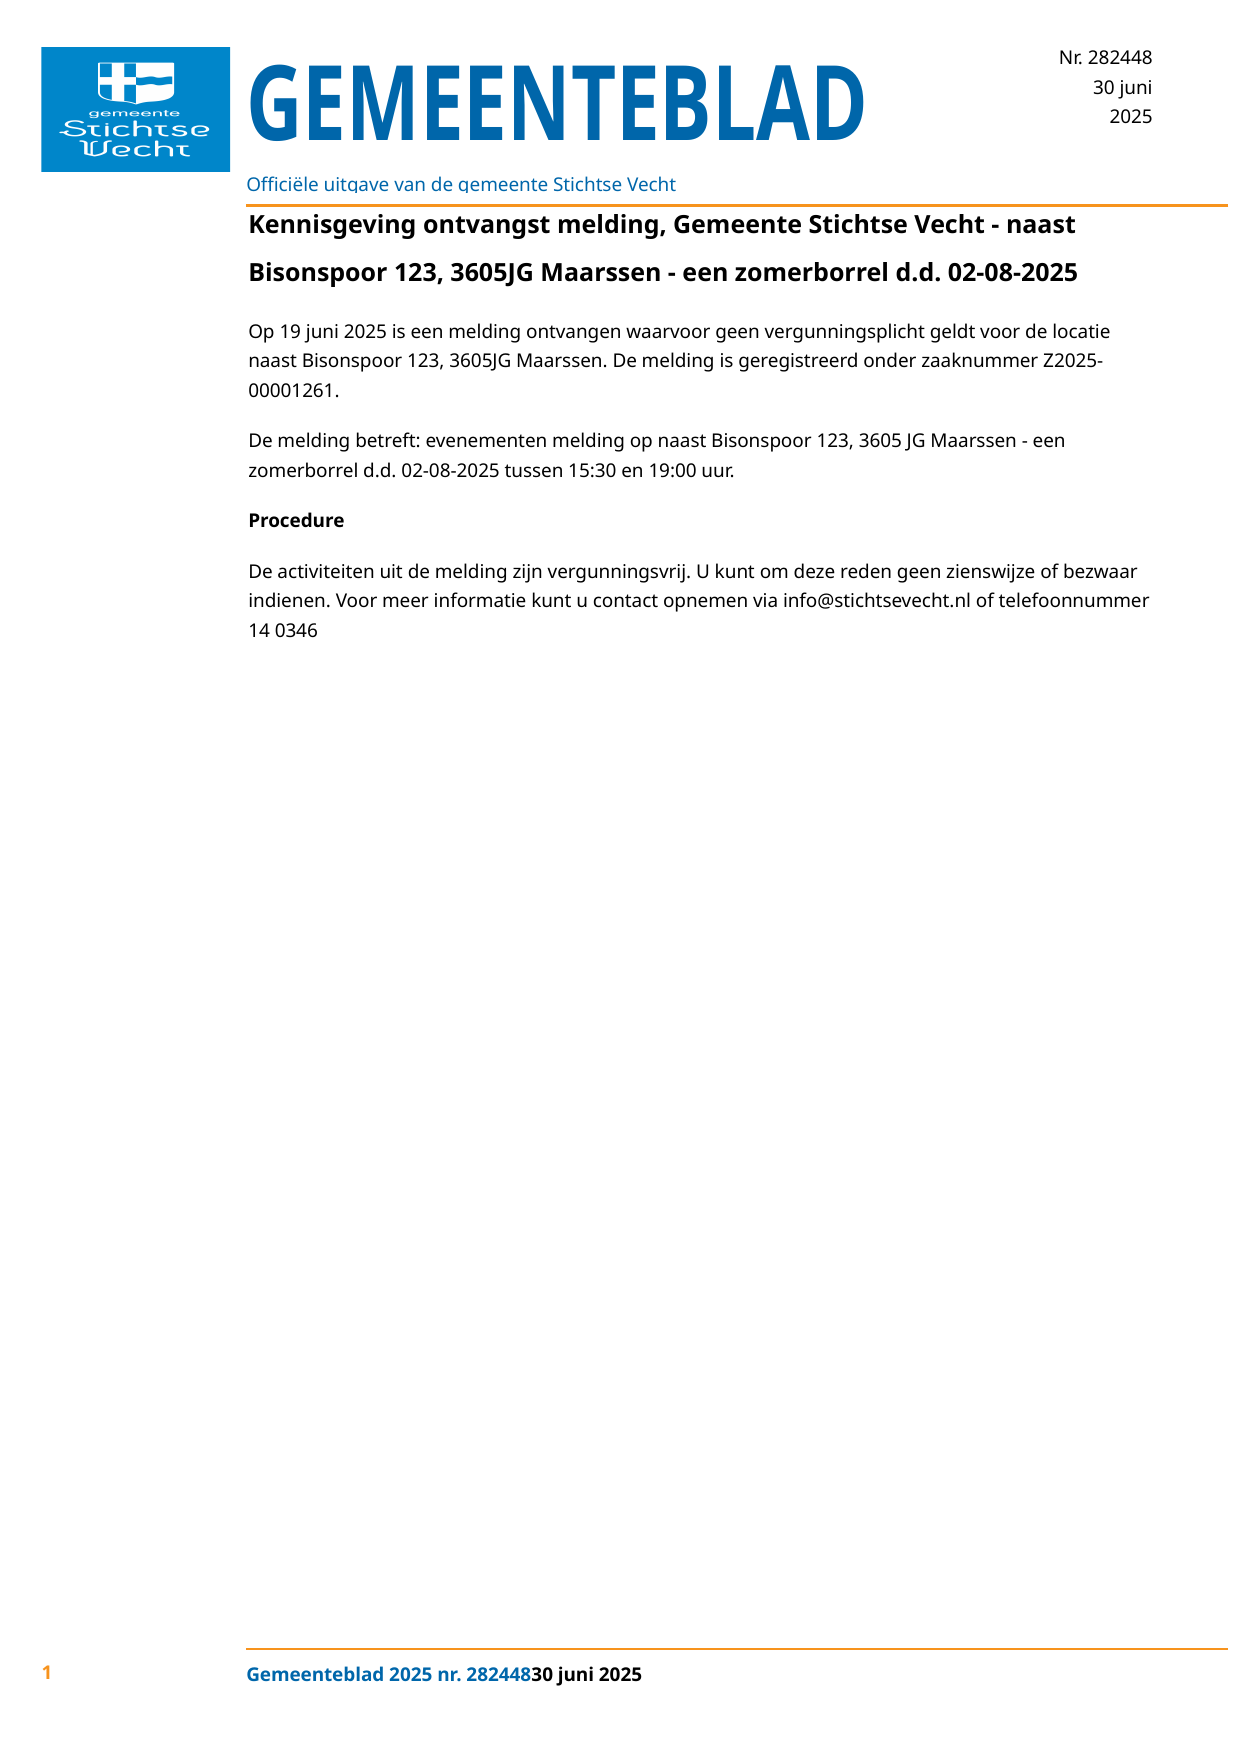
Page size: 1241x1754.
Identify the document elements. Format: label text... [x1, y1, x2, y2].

text Op 19 juni 2025 is een melding ontvangen waarvoor geen vergunningsplicht geldt voor de locatie naast Bisonspoor 123, 3605JG Maarssen. De melding is geregistreerd onder zaaknummer Z2025-00001261. [248, 318, 1152, 403]
text De melding betreft: evenementen melding op naast Bisonspoor 123, 3605 JG Maarssen - een zomerborrel d.d. 02-08-2025 tussen 15:30 en 19:00 uur. [248, 427, 1152, 483]
text De activiteiten uit de melding zijn vergunningsvrij. U kunt om deze reden geen zienswijze of bezwaar indienen. Voor meer informatie kunt u contact opnemen via info@stichtsevecht.nl of telefoonnummer 14 0346 [248, 558, 1152, 643]
picture [99, 63, 135, 101]
text Procedure [248, 507, 1152, 533]
picture [137, 63, 174, 103]
text Kennisgeving ontvangst melding, Gemeente Stichtse Vecht - naast Bisonspoor 123, 3605JG Maarssen - een zomerborrel d.d. 02-08-2025 [248, 207, 1152, 288]
